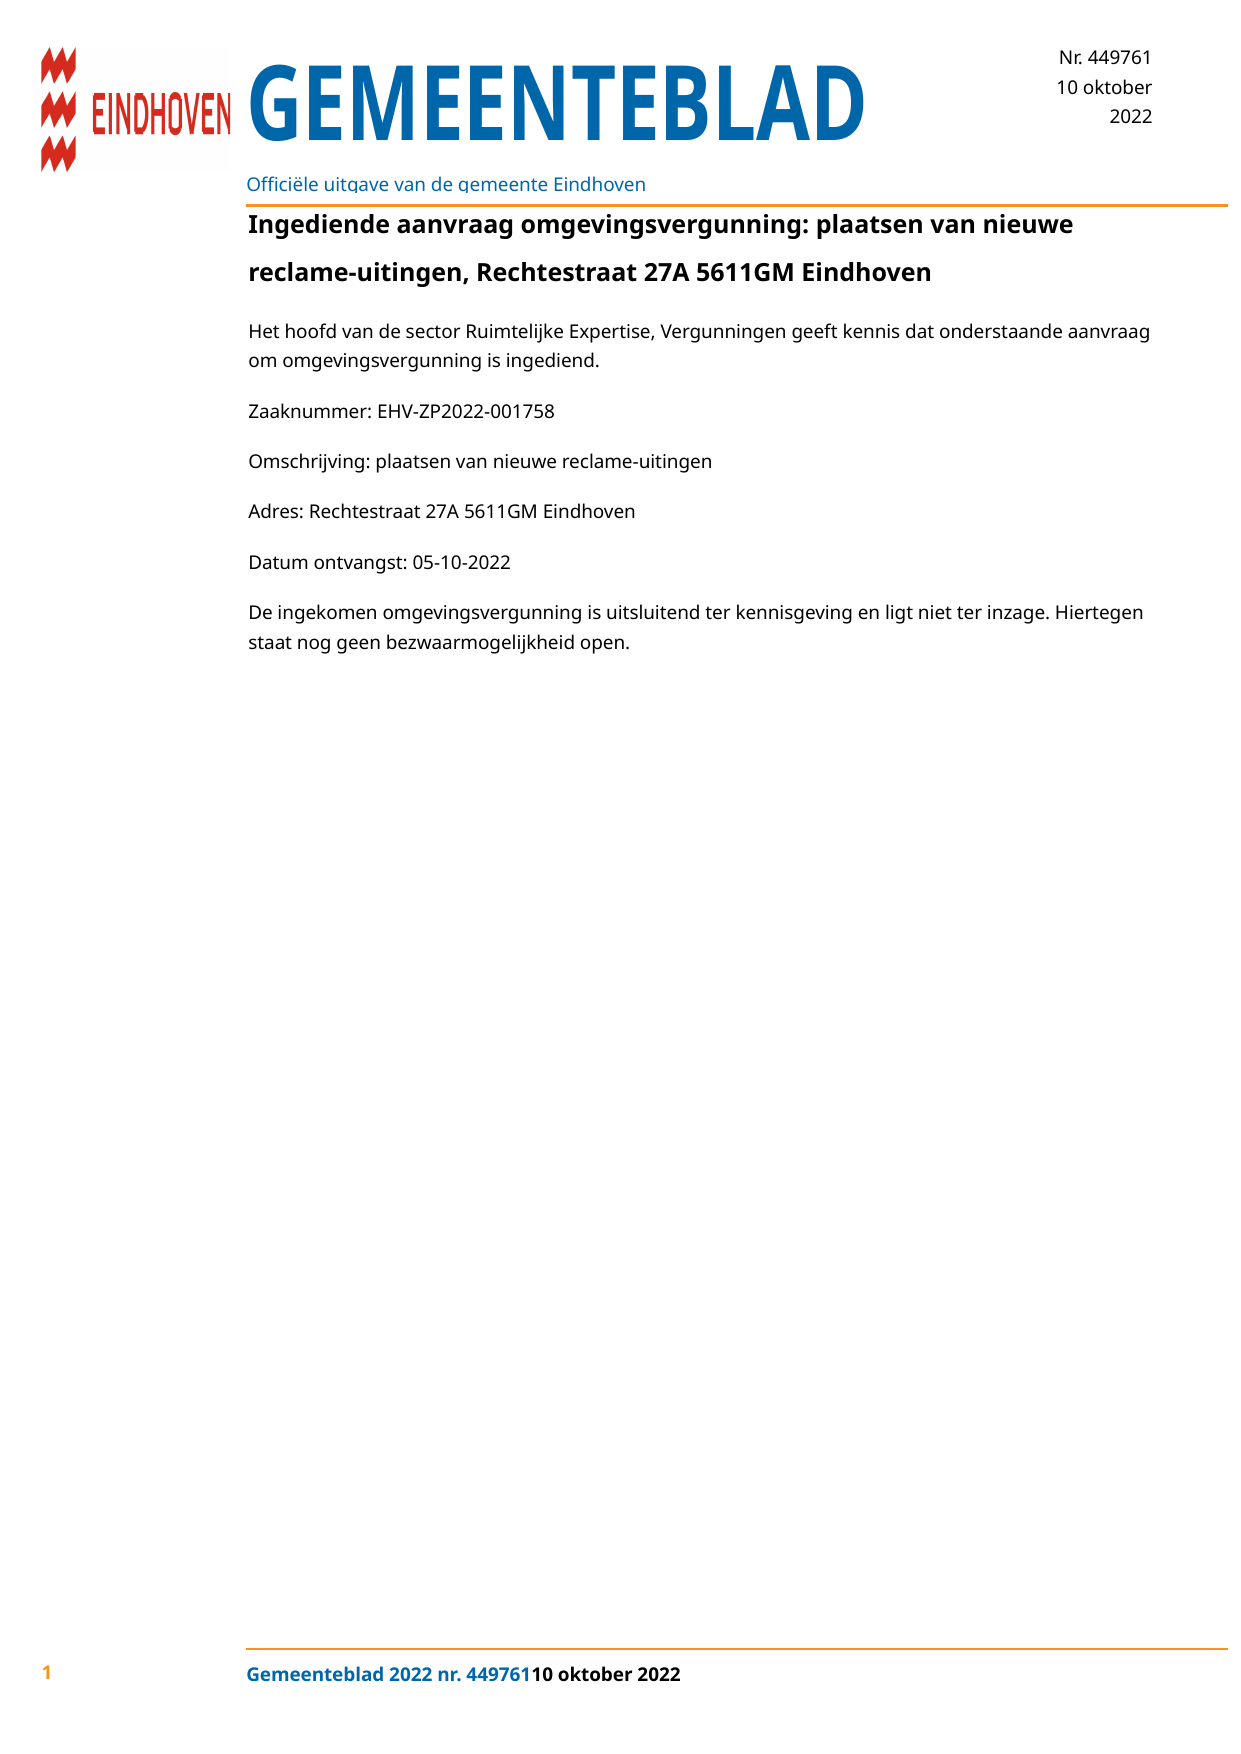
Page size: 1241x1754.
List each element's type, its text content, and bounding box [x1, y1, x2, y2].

text Het hoofd van de sector Ruimtelijke Expertise, Vergunningen geeft kennis dat onderstaande aanvraag om omgevingsvergunning is ingediend. [248, 318, 1152, 373]
text Adres: Rechtestraat 27A 5611GM Eindhoven [248, 499, 1152, 524]
text Omschrijving: plaatsen van nieuwe reclame-uitingen [248, 448, 1152, 474]
text Datum ontvangst: 05-10-2022 [248, 549, 1152, 575]
text Zaaknummer: EHV-ZP2022-001758 [248, 398, 1152, 424]
text Ingediende aanvraag omgevingsvergunning: plaatsen van nieuwe reclame-uitingen, Rechtestraat 27A 5611GM Eindhoven [248, 207, 1152, 288]
picture [41, 47, 231, 172]
text De ingekomen omgevingsvergunning is uitsluitend ter kennisgeving en ligt niet ter inzage. Hiertegen staat nog geen bezwaarmogelijkheid open. [248, 599, 1152, 655]
